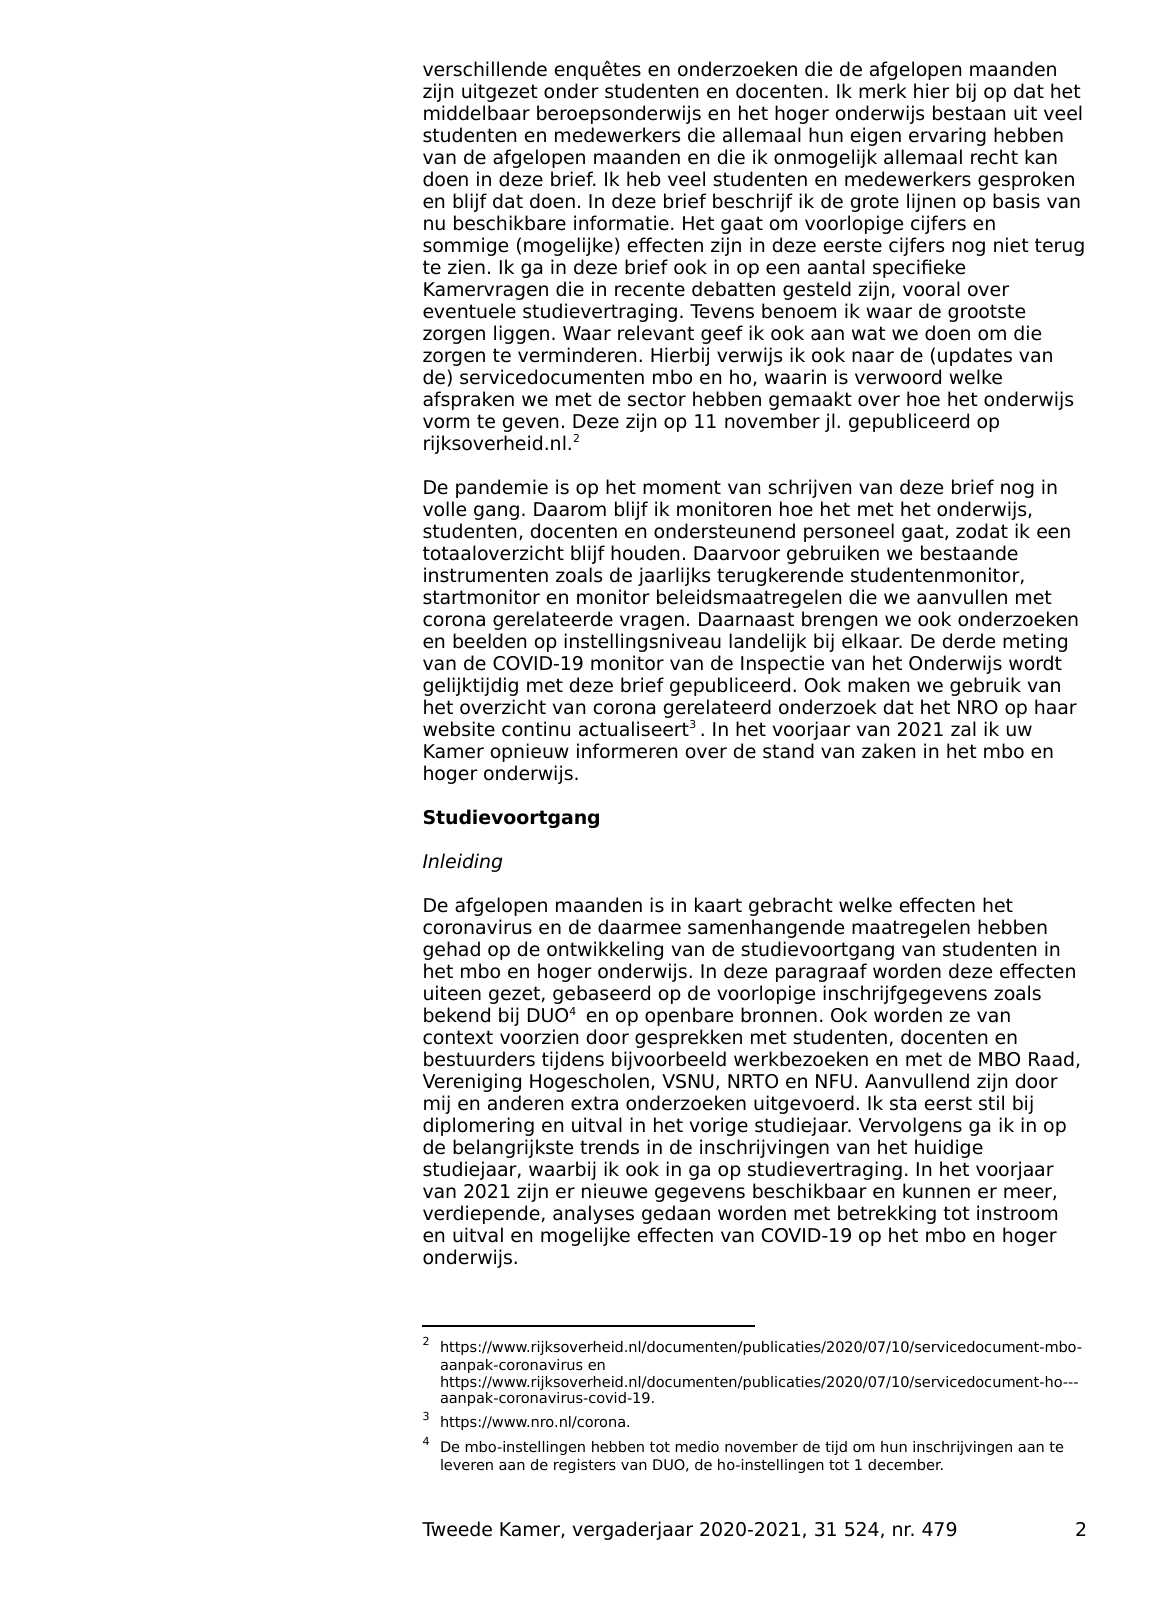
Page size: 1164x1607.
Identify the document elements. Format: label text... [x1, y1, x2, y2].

text https://www.nro.nl/corona. [422, 1410, 1087, 1432]
text verschillende enquêtes en onderzoeken die de afgelopen maanden zijn uitgezet onder studenten en docenten. Ik merk hier bij op dat het middelbaar beroepsonderwijs en het hoger onderwijs bestaan uit veel studenten en medewerkers die allemaal hun eigen ervaring hebben van de afgelopen maanden en die ik onmogelijk allemaal recht kan doen in deze brief. Ik heb veel studenten en medewerkers gesproken en blijf dat doen. In deze brief beschrijf ik de grote lijnen op basis van nu beschikbare informatie. Het gaat om voorlopige cijfers en sommige (mogelijke) effecten zijn in deze eerste cijfers nog niet terug te zien. Ik ga in deze brief ook in op een aantal specifieke Kamervragen die in recente debatten gesteld zijn, vooral over eventuele studievertraging. Tevens benoem ik waar de grootste zorgen liggen. Waar relevant geef ik ook aan wat we doen om die zorgen te verminderen. Hierbij verwijs ik ook naar de (updates van de) servicedocumenten mbo en ho, waarin is verwoord welke afspraken we met de sector hebben gemaakt over hoe het onderwijs vorm te geven. Deze zijn op 11 november jl. gepubliceerd op rijksoverheid.nl. [422, 59, 1087, 455]
text De mbo-instellingen hebben tot medio november de tijd om hun inschrijvingen aan te leveren aan de registers van DUO, de ho-instellingen tot 1 december. [422, 1435, 1087, 1474]
text De afgelopen maanden is in kaart gebracht welke effecten het coronavirus en de daarmee samenhangende maatregelen hebben gehad op de ontwikkeling van de studievoortgang van studenten in het mbo en hoger onderwijs. In deze paragraaf worden deze effecten uiteen gezet, gebaseerd op de voorlopige inschrijfgegevens zoals bekend bij DUO en op openbare bronnen. Ook worden ze van context voorzien door gesprekken met studenten, docenten en bestuurders tijdens bijvoorbeeld werkbezoeken en met de MBO Raad, Vereniging Hogescholen, VSNU, NRTO en NFU. Aanvullend zijn door mij en anderen extra onderzoeken uitgevoerd. Ik sta eerst stil bij diplomering en uitval in het vorige studiejaar. Vervolgens ga ik in op de belangrijkste trends in de inschrijvingen van het huidige studiejaar, waarbij ik ook in ga op studievertraging. In het voorjaar van 2021 zijn er nieuwe gegevens beschikbaar en kunnen er meer, verdiepende, analyses gedaan worden met betrekking tot instroom en uitval en mogelijke effecten van COVID-19 op het mbo en hoger onderwijs. [422, 895, 1087, 1269]
text https://www.rijksoverheid.nl/documenten/publicaties/2020/07/10/servicedocument-mbo-aanpak-coronavirus en https://www.rijksoverheid.nl/documenten/publicaties/2020/07/10/servicedocument-ho---aanpak-coronavirus-covid-19. [422, 1335, 1087, 1407]
subtitle Inleiding [422, 851, 1087, 873]
text De pandemie is op het moment van schrijven van deze brief nog in volle gang. Daarom blijf ik monitoren hoe het met het onderwijs, studenten, docenten en ondersteunend personeel gaat, zodat ik een totaaloverzicht blijf houden. Daarvoor gebruiken we bestaande instrumenten zoals de jaarlijks terugkerende studentenmonitor, startmonitor en monitor beleidsmaatregelen die we aanvullen met corona gerelateerde vragen. Daarnaast brengen we ook onderzoeken en beelden op instellingsniveau landelijk bij elkaar. De derde meting van de COVID-19 monitor van de Inspectie van het Onderwijs wordt gelijktijdig met deze brief gepubliceerd. Ook maken we gebruik van het overzicht van corona gerelateerd onderzoek dat het NRO op haar website continu actualiseert. In het voorjaar van 2021 zal ik uw Kamer opnieuw informeren over de stand van zaken in het mbo en hoger onderwijs. [422, 477, 1087, 784]
subtitle Studievoortgang [422, 807, 1087, 829]
